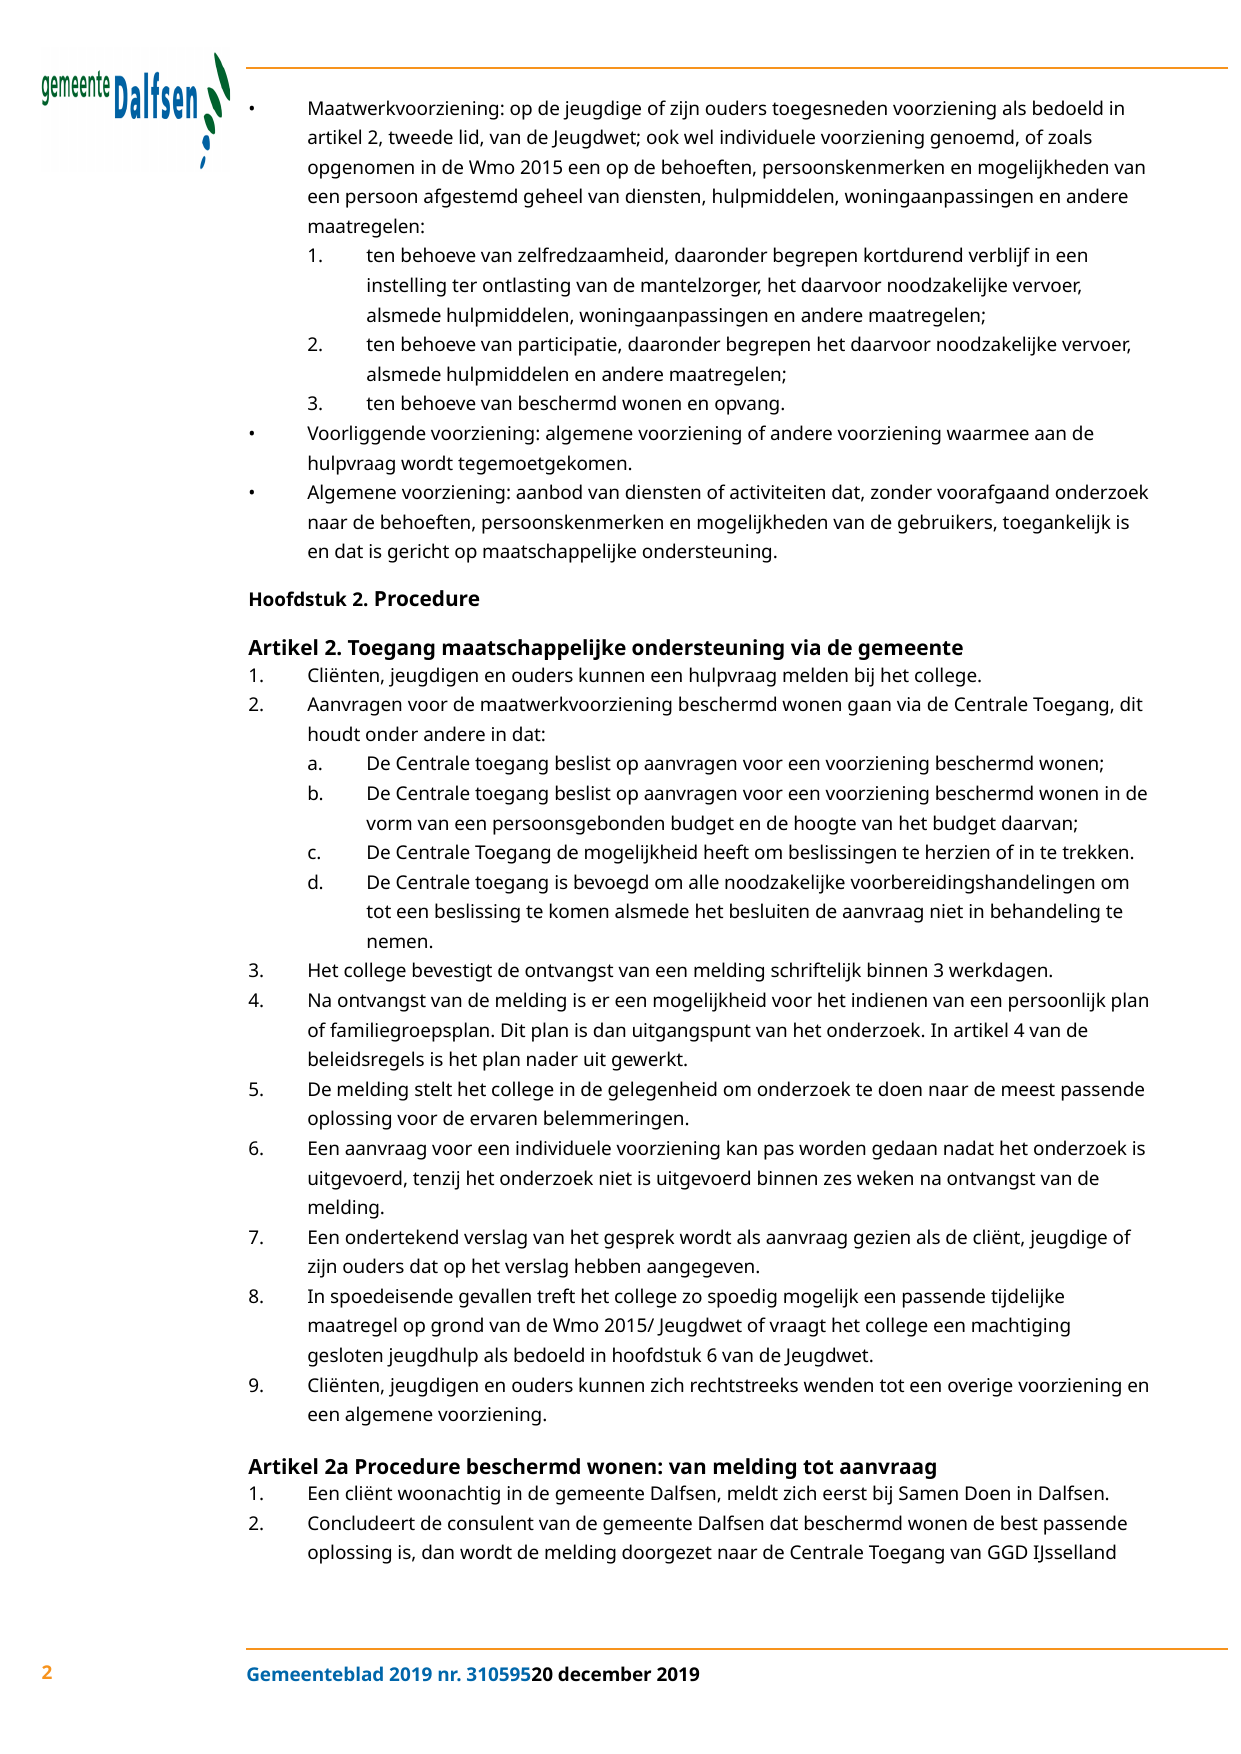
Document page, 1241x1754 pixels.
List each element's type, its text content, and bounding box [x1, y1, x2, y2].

list Het college bevestigt de ontvangst van een melding schriftelijk binnen 3 werkdagen. [248, 958, 1152, 983]
list De Centrale Toegang de mogelijkheid heeft om beslissingen te herzien of in te trekken. [307, 839, 1152, 865]
list De Centrale toegang beslist op aanvragen voor een voorziening beschermd wonen; [307, 751, 1152, 776]
list Concludeert de consulent van de gemeente Dalfsen dat beschermd wonen de best passende oplossing is, dan wordt de melding doorgezet naar de Centrale Toegang van GGD IJsselland [248, 1510, 1152, 1565]
list De Centrale toegang beslist op aanvragen voor een voorziening beschermd wonen in de vorm van een persoonsgebonden budget en de hoogte van het budget daarvan; [307, 780, 1152, 836]
list ten behoeve van zelfredzaamheid, daaronder begrepen kortdurend verblijf in een instelling ter ontlasting van de mantelzorger, het daarvoor noodzakelijke vervoer, alsmede hulpmiddelen, woningaanpassingen en andere maatregelen; [307, 243, 1152, 328]
list Een aanvraag voor een individuele voorziening kan pas worden gedaan nadat het onderzoek is uitgevoerd, tenzij het onderzoek niet is uitgevoerd binnen zes weken na ontvangst van de melding. [248, 1135, 1152, 1220]
list In spoedeisende gevallen treft het college zo spoedig mogelijk een passende tijdelijke maatregel op grond van de Wmo 2015/ Jeugdwet of vraagt het college een machtiging gesloten jeugdhulp als bedoeld in hoofdstuk 6 van de Jeugdwet. [248, 1283, 1152, 1368]
list ten behoeve van beschermd wonen en opvang. [307, 391, 1152, 416]
list Cliënten, jeugdigen en ouders kunnen zich rechtstreeks wenden tot een overige voorziening en een algemene voorziening. [248, 1372, 1152, 1427]
list Een cliënt woonachtig in de gemeente Dalfsen, meldt zich eerst bij Samen Doen in Dalfsen. [248, 1480, 1152, 1506]
list De melding stelt het college in de gelegenheid om onderzoek te doen naar de meest passende oplossing voor de ervaren belemmeringen. [248, 1076, 1152, 1131]
list Na ontvangst van de melding is er een mogelijkheid voor het indienen van een persoonlijk plan of familiegroepsplan. Dit plan is dan uitgangspunt van het onderzoek. In artikel 4 van de beleidsregels is het plan nader uit gewerkt. [248, 987, 1152, 1072]
list Aanvragen voor de maatwerkvoorziening beschermd wonen gaan via de Centrale Toegang, dit houdt onder andere in dat: [248, 691, 1152, 747]
list ten behoeve van participatie, daaronder begrepen het daarvoor noodzakelijke vervoer, alsmede hulpmiddelen en andere maatregelen; [307, 331, 1152, 387]
list Een ondertekend verslag van het gesprek wordt als aanvraag gezien als de cliënt, jeugdige of zijn ouders dat op het verslag hebben aangegeven. [248, 1224, 1152, 1279]
text Artikel 2. Toegang maatschappelijke ondersteuning via de gemeente [248, 633, 1152, 662]
list Voorliggende voorziening: algemene voorziening of andere voorziening waarmee aan de hulpvraag wordt tegemoetgekomen. [248, 420, 1152, 476]
list Cliënten, jeugdigen en ouders kunnen een hulpvraag melden bij het college. [248, 662, 1152, 688]
text Hoofdstuk 2. Procedure [248, 584, 1152, 613]
text Artikel 2a Procedure beschermd wonen: van melding tot aanvraag [248, 1452, 1152, 1480]
list De Centrale toegang is bevoegd om alle noodzakelijke voorbereidingshandelingen om tot een beslissing te komen alsmede het besluiten de aanvraag niet in behandeling te nemen. [307, 869, 1152, 954]
list Maatwerkvoorziening: op de jeugdige of zijn ouders toegesneden voorziening als bedoeld in artikel 2, tweede lid, van de Jeugdwet; ook wel individuele voorziening genoemd, of zoals opgenomen in de Wmo 2015 een op de behoeften, persoonskenmerken en mogelijkheden van een persoon afgestemd geheel van diensten, hulpmiddelen, woningaanpassingen en andere maatregelen: [248, 95, 1152, 239]
picture [41, 47, 231, 172]
list Algemene voorziening: aanbod van diensten of activiteiten dat, zonder voorafgaand onderzoek naar de behoeften, persoonskenmerken en mogelijkheden van de gebruikers, toegankelijk is en dat is gericht op maatschappelijke ondersteuning. [248, 479, 1152, 564]
